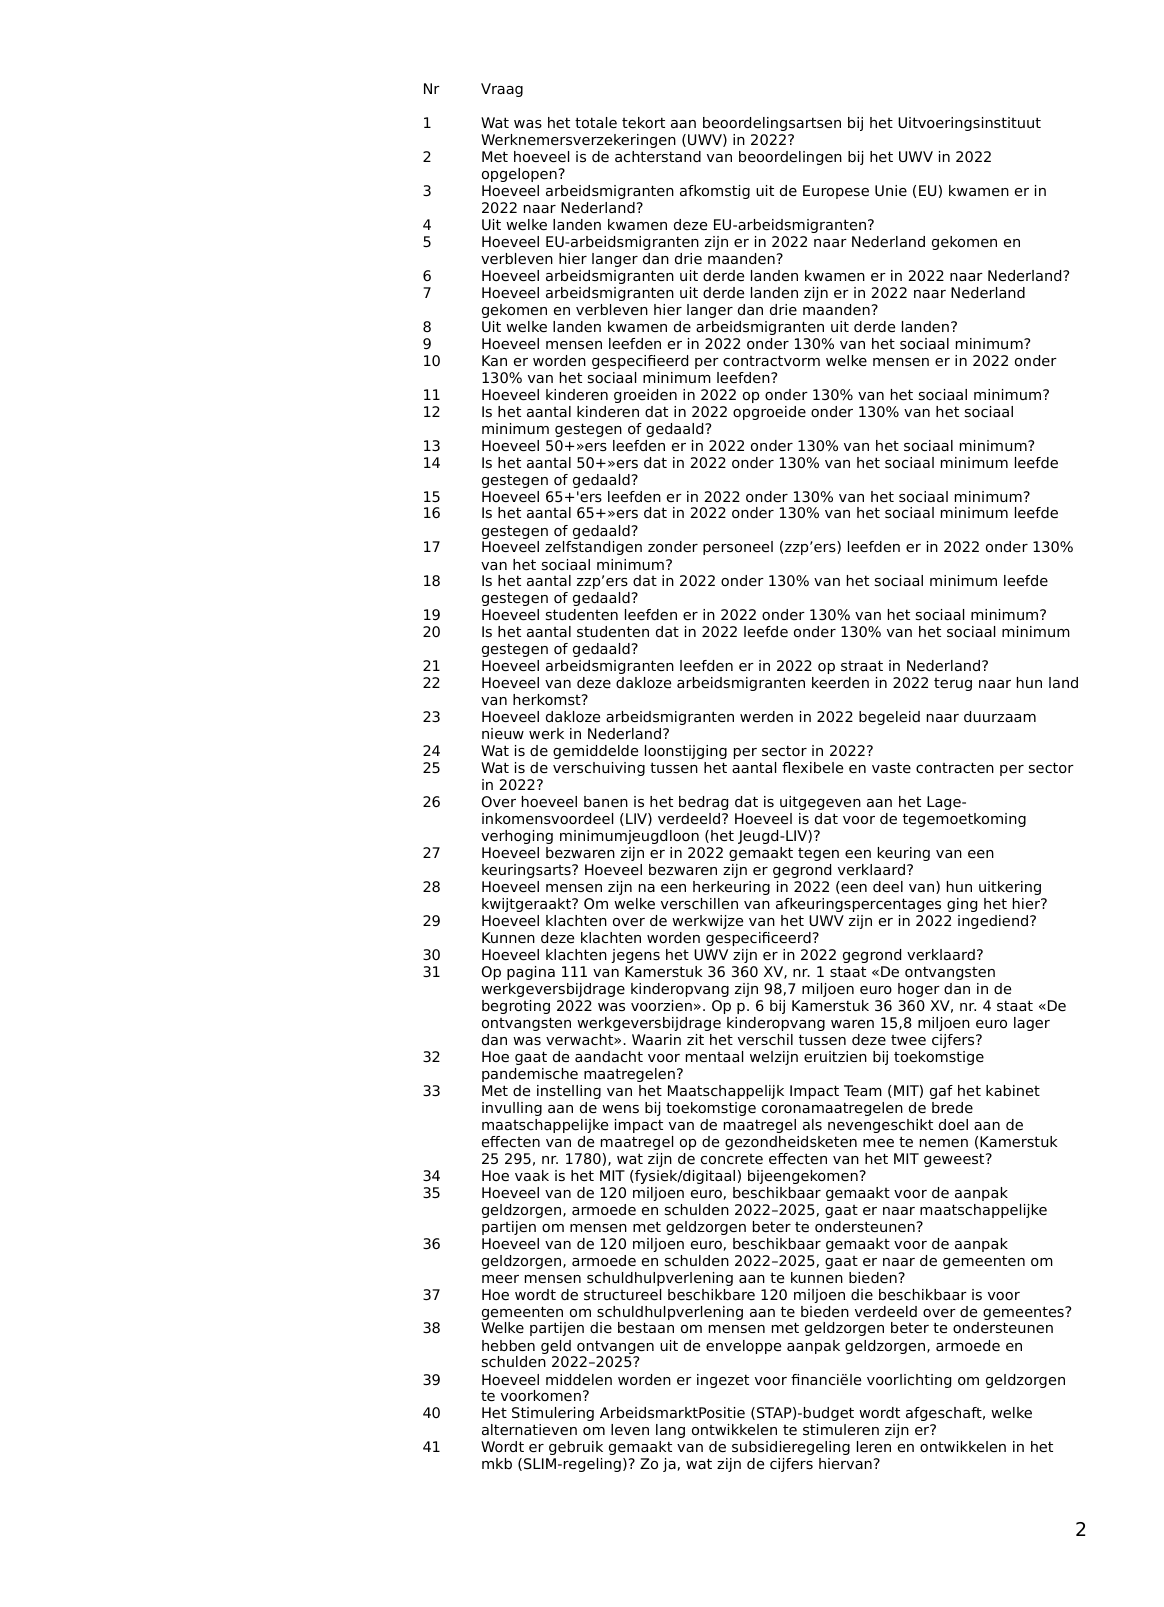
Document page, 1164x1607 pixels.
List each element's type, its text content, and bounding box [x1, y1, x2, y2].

table_cell 40 [422, 1405, 475, 1439]
table_cell 2 [422, 149, 475, 183]
table_cell Het Stimulering ArbeidsmarktPositie (STAP)-budget wordt afgeschaft, welke alternatieven om leven lang ontwikkelen te stimuleren zijn er? [475, 1405, 1087, 1439]
table_cell Hoeveel studenten leefden er in 2022 onder 130% van het sociaal minimum? [475, 607, 1087, 624]
table_cell Hoeveel dakloze arbeidsmigranten werden in 2022 begeleid naar duurzaam nieuw werk in Nederland? [475, 709, 1087, 743]
table_cell 28 [422, 879, 475, 913]
table_cell 27 [422, 845, 475, 879]
table_cell Hoeveel arbeidsmigranten uit derde landen kwamen er in 2022 naar Nederland? [475, 268, 1087, 285]
table_cell 4 [422, 217, 475, 234]
table_cell 17 [422, 539, 475, 573]
table_cell Hoeveel arbeidsmigranten afkomstig uit de Europese Unie (EU) kwamen er in 2022 naar Nederland? [475, 183, 1087, 217]
table_cell Hoeveel middelen worden er ingezet voor financiële voorlichting om geldzorgen te voorkomen? [475, 1371, 1087, 1405]
table_header Nr [422, 81, 475, 98]
table_cell Hoeveel klachten jegens het UWV zijn er in 2022 gegrond verklaard? [475, 947, 1087, 964]
table_cell 33 [422, 1083, 475, 1168]
table_cell Hoeveel 50+»ers leefden er in 2022 onder 130% van het sociaal minimum? [475, 438, 1087, 454]
table_cell 41 [422, 1439, 475, 1473]
table_cell Is het aantal zzp’ers dat in 2022 onder 130% van het sociaal minimum leefde gestegen of gedaald? [475, 573, 1087, 607]
table_cell 26 [422, 794, 475, 845]
table_cell 15 [422, 489, 475, 505]
table_cell Hoeveel van de 120 miljoen euro, beschikbaar gemaakt voor de aanpak geldzorgen, armoede en schulden 2022–2025, gaat er naar de gemeenten om meer mensen schuldhulpverlening aan te kunnen bieden? [475, 1236, 1087, 1286]
table_cell Hoeveel EU-arbeidsmigranten zijn er in 2022 naar Nederland gekomen en verbleven hier langer dan drie maanden? [475, 234, 1087, 268]
table_cell Met de instelling van het Maatschappelijk Impact Team (MIT) gaf het kabinet invulling aan de wens bij toekomstige coronamaatregelen de brede maatschappelijke impact van de maatregel als nevengeschikt doel aan de effecten van de maatregel op de gezondheidsketen mee te nemen (Kamerstuk 25 295, nr. 1780), wat zijn de concrete effecten van het MIT geweest? [475, 1083, 1087, 1168]
table_cell Hoeveel zelfstandigen zonder personeel (zzp’ers) leefden er in 2022 onder 130% van het sociaal minimum? [475, 539, 1087, 573]
table_cell Hoeveel van de 120 miljoen euro, beschikbaar gemaakt voor de aanpak geldzorgen, armoede en schulden 2022–2025, gaat er naar maatschappelijke partijen om mensen met geldzorgen beter te ondersteunen? [475, 1185, 1087, 1236]
table_cell Is het aantal kinderen dat in 2022 opgroeide onder 130% van het sociaal minimum gestegen of gedaald? [475, 404, 1087, 437]
table_cell Hoe wordt de structureel beschikbare 120 miljoen die beschikbaar is voor gemeenten om schuldhulpverlening aan te bieden verdeeld over de gemeentes? [475, 1286, 1087, 1320]
table_cell Hoeveel 65+'ers leefden er in 2022 onder 130% van het sociaal minimum? [475, 489, 1087, 505]
table_cell 39 [422, 1371, 475, 1405]
table_cell Wat is de verschuiving tussen het aantal flexibele en vaste contracten per sector in 2022? [475, 760, 1087, 794]
table_cell Hoeveel van deze dakloze arbeidsmigranten keerden in 2022 terug naar hun land van herkomst? [475, 675, 1087, 709]
table_cell [475, 98, 1087, 115]
table_cell Hoe vaak is het MIT (fysiek/digitaal) bijeengekomen? [475, 1168, 1087, 1184]
table_cell Hoeveel arbeidsmigranten leefden er in 2022 op straat in Nederland? [475, 658, 1087, 675]
table_cell 22 [422, 675, 475, 709]
table_cell 32 [422, 1049, 475, 1083]
table_cell Hoeveel mensen zijn na een herkeuring in 2022 (een deel van) hun uitkering kwijtgeraakt? Om welke verschillen van afkeuringspercentages ging het hier? [475, 879, 1087, 913]
table_cell 38 [422, 1320, 475, 1371]
table_cell [422, 98, 475, 115]
table_cell 13 [422, 438, 475, 454]
table_cell 35 [422, 1185, 475, 1236]
table_cell 5 [422, 234, 475, 268]
table_cell 29 [422, 913, 475, 947]
table_cell Over hoeveel banen is het bedrag dat is uitgegeven aan het Lage-inkomensvoordeel (LIV) verdeeld? Hoeveel is dat voor de tegemoetkoming verhoging minimumjeugdloon (het Jeugd-LIV)? [475, 794, 1087, 845]
table_cell 11 [422, 387, 475, 403]
table_cell Op pagina 111 van Kamerstuk 36 360 XV, nr. 1 staat «De ontvangsten werkgeversbijdrage kinderopvang zijn 98,7 miljoen euro hoger dan in de begroting 2022 was voorzien». Op p. 6 bij Kamerstuk 36 360 XV, nr. 4 staat «De ontvangsten werkgeversbijdrage kinderopvang waren 15,8 miljoen euro lager dan was verwacht». Waarin zit het verschil tussen deze twee cijfers? [475, 964, 1087, 1049]
table_cell Met hoeveel is de achterstand van beoordelingen bij het UWV in 2022 opgelopen? [475, 149, 1087, 183]
table_cell Welke partijen die bestaan om mensen met geldzorgen beter te ondersteunen hebben geld ontvangen uit de enveloppe aanpak geldzorgen, armoede en schulden 2022–2025? [475, 1320, 1087, 1371]
table_cell Uit welke landen kwamen de arbeidsmigranten uit derde landen? [475, 319, 1087, 336]
table_cell 18 [422, 573, 475, 607]
table_cell 1 [422, 115, 475, 149]
table_cell 23 [422, 709, 475, 743]
table_cell Wordt er gebruik gemaakt van de subsidieregeling leren en ontwikkelen in het mkb (SLIM-regeling)? Zo ja, wat zijn de cijfers hiervan? [475, 1439, 1087, 1473]
table_cell Is het aantal 65+»ers dat in 2022 onder 130% van het sociaal minimum leefde gestegen of gedaald? [475, 505, 1087, 539]
table_cell 3 [422, 183, 475, 217]
table_cell 16 [422, 505, 475, 539]
table_cell Hoe gaat de aandacht voor mentaal welzijn eruitzien bij toekomstige pandemische maatregelen? [475, 1049, 1087, 1083]
table_header Vraag [475, 81, 1087, 98]
table_cell 7 [422, 285, 475, 319]
table_cell 10 [422, 353, 475, 387]
table_cell Hoeveel kinderen groeiden in 2022 op onder 130% van het sociaal minimum? [475, 387, 1087, 403]
table_cell Hoeveel mensen leefden er in 2022 onder 130% van het sociaal minimum? [475, 336, 1087, 353]
table_cell Hoeveel klachten over de werkwijze van het UWV zijn er in 2022 ingediend? Kunnen deze klachten worden gespecificeerd? [475, 913, 1087, 947]
table_cell 31 [422, 964, 475, 1049]
table_cell 36 [422, 1236, 475, 1286]
table_cell 20 [422, 624, 475, 658]
table_cell 14 [422, 455, 475, 488]
table_cell Wat is de gemiddelde loonstijging per sector in 2022? [475, 743, 1087, 760]
table_cell 19 [422, 607, 475, 624]
table_cell 9 [422, 336, 475, 353]
table_cell Kan er worden gespecifieerd per contractvorm welke mensen er in 2022 onder 130% van het sociaal minimum leefden? [475, 353, 1087, 387]
table_cell 34 [422, 1168, 475, 1184]
table_cell Wat was het totale tekort aan beoordelingsartsen bij het Uitvoeringsinstituut Werknemersverzekeringen (UWV) in 2022? [475, 115, 1087, 149]
table_cell 21 [422, 658, 475, 675]
table_cell Is het aantal studenten dat in 2022 leefde onder 130% van het sociaal minimum gestegen of gedaald? [475, 624, 1087, 658]
table_cell 25 [422, 760, 475, 794]
table_cell Uit welke landen kwamen deze EU-arbeidsmigranten? [475, 217, 1087, 234]
table_cell Hoeveel arbeidsmigranten uit derde landen zijn er in 2022 naar Nederland gekomen en verbleven hier langer dan drie maanden? [475, 285, 1087, 319]
table_cell 37 [422, 1286, 475, 1320]
table_cell Hoeveel bezwaren zijn er in 2022 gemaakt tegen een keuring van een keuringsarts? Hoeveel bezwaren zijn er gegrond verklaard? [475, 845, 1087, 879]
table_cell Is het aantal 50+»ers dat in 2022 onder 130% van het sociaal minimum leefde gestegen of gedaald? [475, 455, 1087, 488]
table_cell 24 [422, 743, 475, 760]
table_cell 30 [422, 947, 475, 964]
table_cell 12 [422, 404, 475, 437]
table_cell 6 [422, 268, 475, 285]
table_cell 8 [422, 319, 475, 336]
